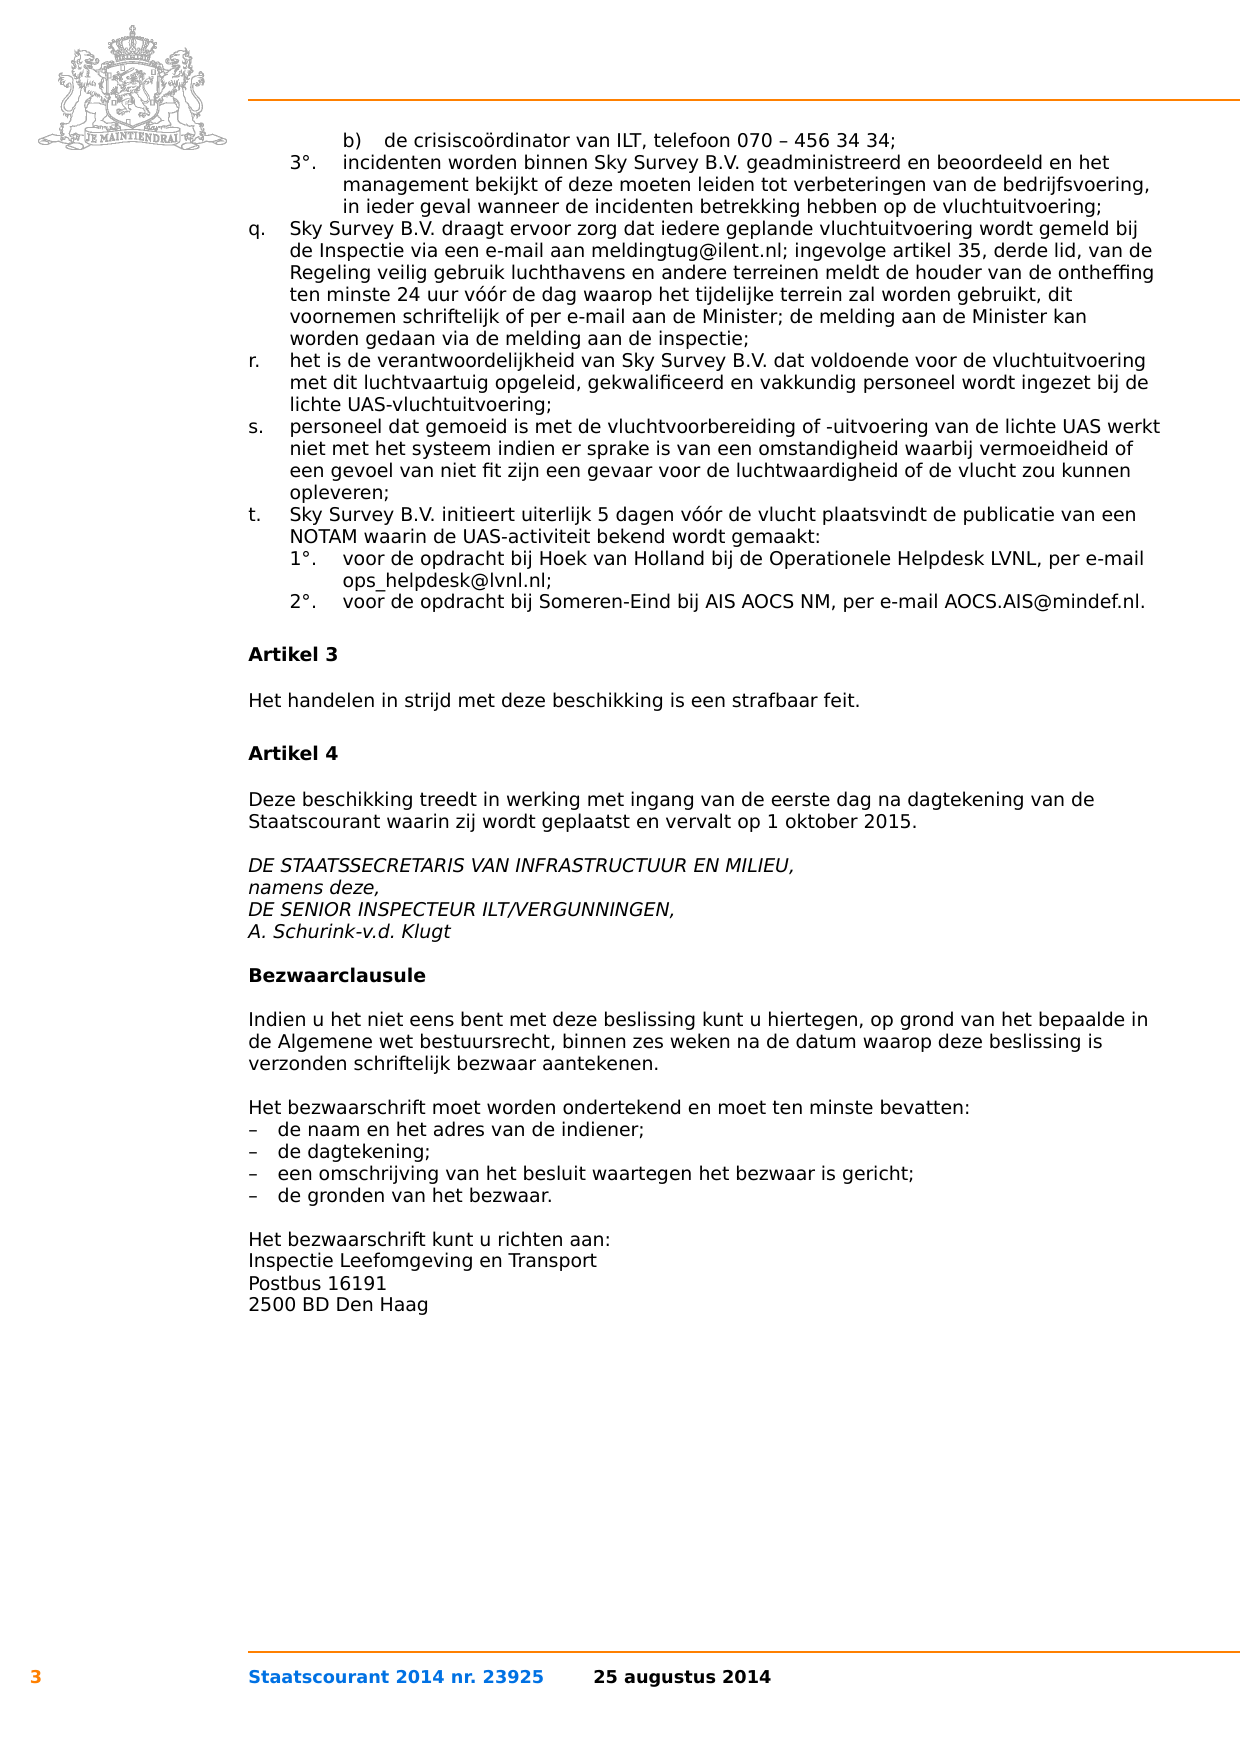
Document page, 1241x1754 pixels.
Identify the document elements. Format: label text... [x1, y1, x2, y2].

picture [38, 25, 227, 150]
text Inspectie Leefomgeving en Transport [248, 1250, 1163, 1272]
text – een omschrijving van het besluit waartegen het bezwaar is gericht; [248, 1163, 1163, 1184]
text – de dagtekening; [248, 1141, 1163, 1163]
text Indien u het niet eens bent met deze beslissing kunt u hiertegen, op grond van het bepaalde in de Algemene wet bestuursrecht, binnen zes weken na de datum waarop deze beslissing is verzonden schriftelijk bezwaar aantekenen. [248, 1009, 1163, 1075]
text Postbus 16191 [248, 1272, 1163, 1294]
text Bezwaarclausule [248, 965, 1163, 987]
text q. Sky Survey B.V. draagt ervoor zorg dat iedere geplande vluchtuitvoering wordt gemeld bij de Inspectie via een e-mail aan meldingtug@ilent.nl; ingevolge artikel 35, derde lid, van de Regeling veilig gebruik luchthavens en andere terreinen meldt de houder van de ontheffing ten minste 24 uur vóór de dag waarop het tijdelijke terrein zal worden gebruikt, dit voornemen schriftelijk of per e-mail aan de Minister; de melding aan de Minister kan worden gedaan via de melding aan de inspectie; [248, 218, 1163, 350]
text – de naam en het adres van de indiener; [248, 1119, 1163, 1141]
text Het bezwaarschrift kunt u richten aan: [248, 1228, 1163, 1250]
text Het handelen in strijd met deze beschikking is een strafbaar feit. [248, 690, 1163, 712]
text 3°. incidenten worden binnen Sky Survey B.V. geadministreerd en beoordeeld en het management bekijkt of deze moeten leiden tot verbeteringen van de bedrijfsvoering, in ieder geval wanneer de incidenten betrekking hebben op de vluchtuitvoering; [289, 152, 1163, 218]
text r. het is de verantwoordelijkheid van Sky Survey B.V. dat voldoende voor de vluchtuitvoering met dit luchtvaartuig opgeleid, gekwalificeerd en vakkundig personeel wordt ingezet bij de lichte UAS-vluchtuitvoering; [248, 350, 1163, 416]
text 2500 BD Den Haag [248, 1294, 1163, 1316]
text Het bezwaarschrift moet worden ondertekend en moet ten minste bevatten: [248, 1097, 1163, 1119]
text Deze beschikking treedt in werking met ingang van de eerste dag na dagtekening van de Staatscourant waarin zij wordt geplaatst en vervalt op 1 oktober 2015. [248, 789, 1163, 833]
text – de gronden van het bezwaar. [248, 1184, 1163, 1207]
text 2°. voor de opdracht bij Someren-Eind bij AIS AOCS NM, per e-mail AOCS.AIS@mindef.nl. [289, 591, 1163, 613]
subtitle Artikel 3 [248, 643, 1163, 665]
text b) de crisiscoördinator van ILT, telefoon 070 – 456 34 34; [342, 130, 1163, 152]
subtitle Artikel 4 [248, 742, 1163, 764]
text 1°. voor de opdracht bij Hoek van Holland bij de Operationele Helpdesk LVNL, per e-mail ops_helpdesk@lvnl.nl; [289, 547, 1163, 591]
text t. Sky Survey B.V. initieert uiterlijk 5 dagen vóór de vlucht plaatsvindt de publicatie van een NOTAM waarin de UAS-activiteit bekend wordt gemaakt: [248, 503, 1163, 547]
text DE STAATSSECRETARIS VAN INFRASTRUCTUUR EN MILIEU, namens deze, DE SENIOR INSPECTEUR ILT/VERGUNNINGEN, A. Schurink-v.d. Klugt [248, 855, 1163, 943]
text s. personeel dat gemoeid is met de vluchtvoorbereiding of -uitvoering van de lichte UAS werkt niet met het systeem indien er sprake is van een omstandigheid waarbij vermoeidheid of een gevoel van niet fit zijn een gevaar voor de luchtwaardigheid of de vlucht zou kunnen opleveren; [248, 416, 1163, 503]
